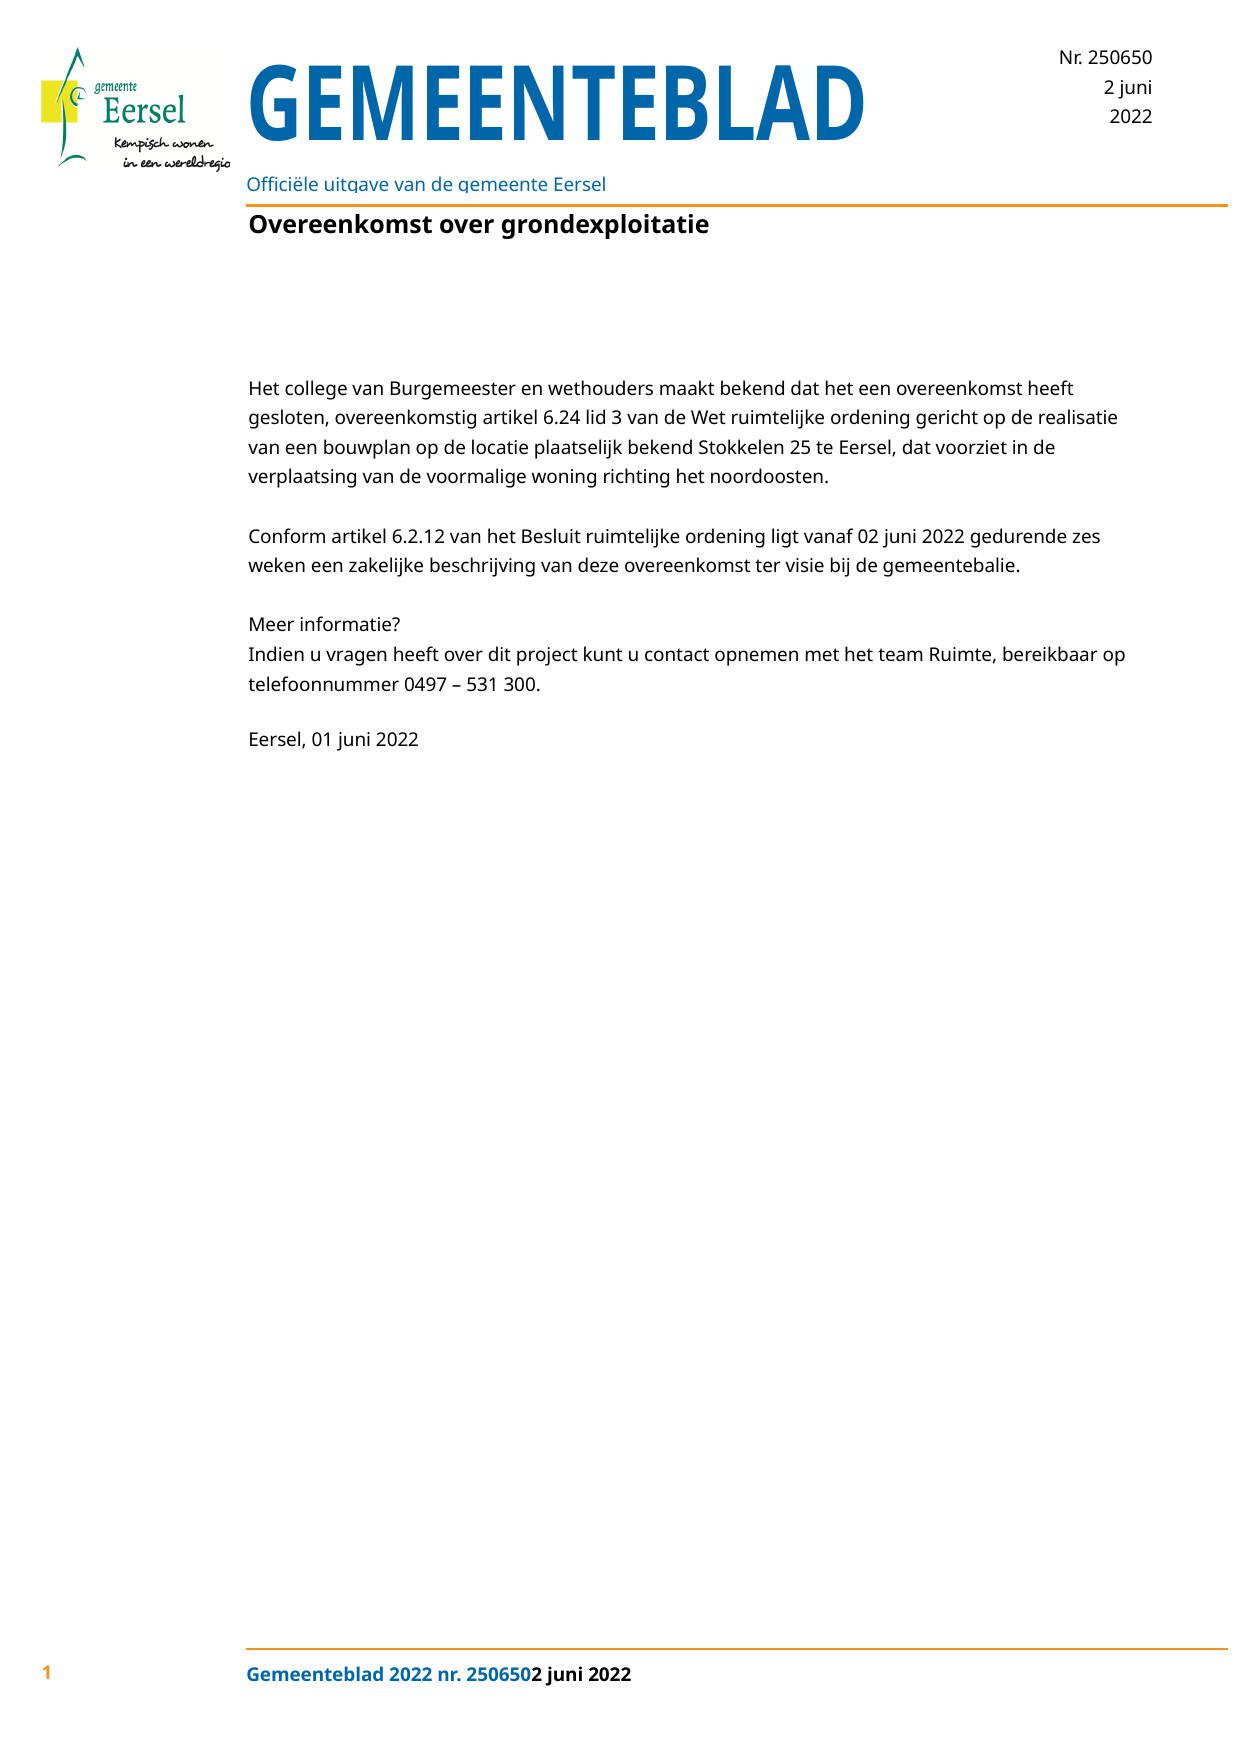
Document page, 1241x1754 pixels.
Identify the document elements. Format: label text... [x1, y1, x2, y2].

picture [41, 47, 231, 172]
text Het college van Burgemeester en wethouders maakt bekend dat het een overeenkomst heeft gesloten, overeenkomstig artikel 6.24 lid 3 van de Wet ruimtelijke ordening gericht op de realisatie van een bouwplan op de locatie plaatselijk bekend Stokkelen 25 te Eersel, dat voorziet in de verplaatsing van de voormalige woning richting het noordoosten. [248, 375, 1152, 489]
text Eersel, 01 juni 2022 [248, 726, 1152, 752]
text Conform artikel 6.2.12 van het Besluit ruimtelijke ordening ligt vanaf 02 juni 2022 gedurende zes weken een zakelijke beschrijving van deze overeenkomst ter visie bij de gemeentebalie. [248, 523, 1152, 578]
text Meer informatie? [248, 612, 1152, 637]
text Indien u vragen heeft over dit project kunt u contact opnemen met het team Ruimte, bereikbaar op telefoonnummer 0497 – 531 300. [248, 641, 1152, 696]
text Overeenkomst over grondexploitatie [248, 207, 1152, 241]
